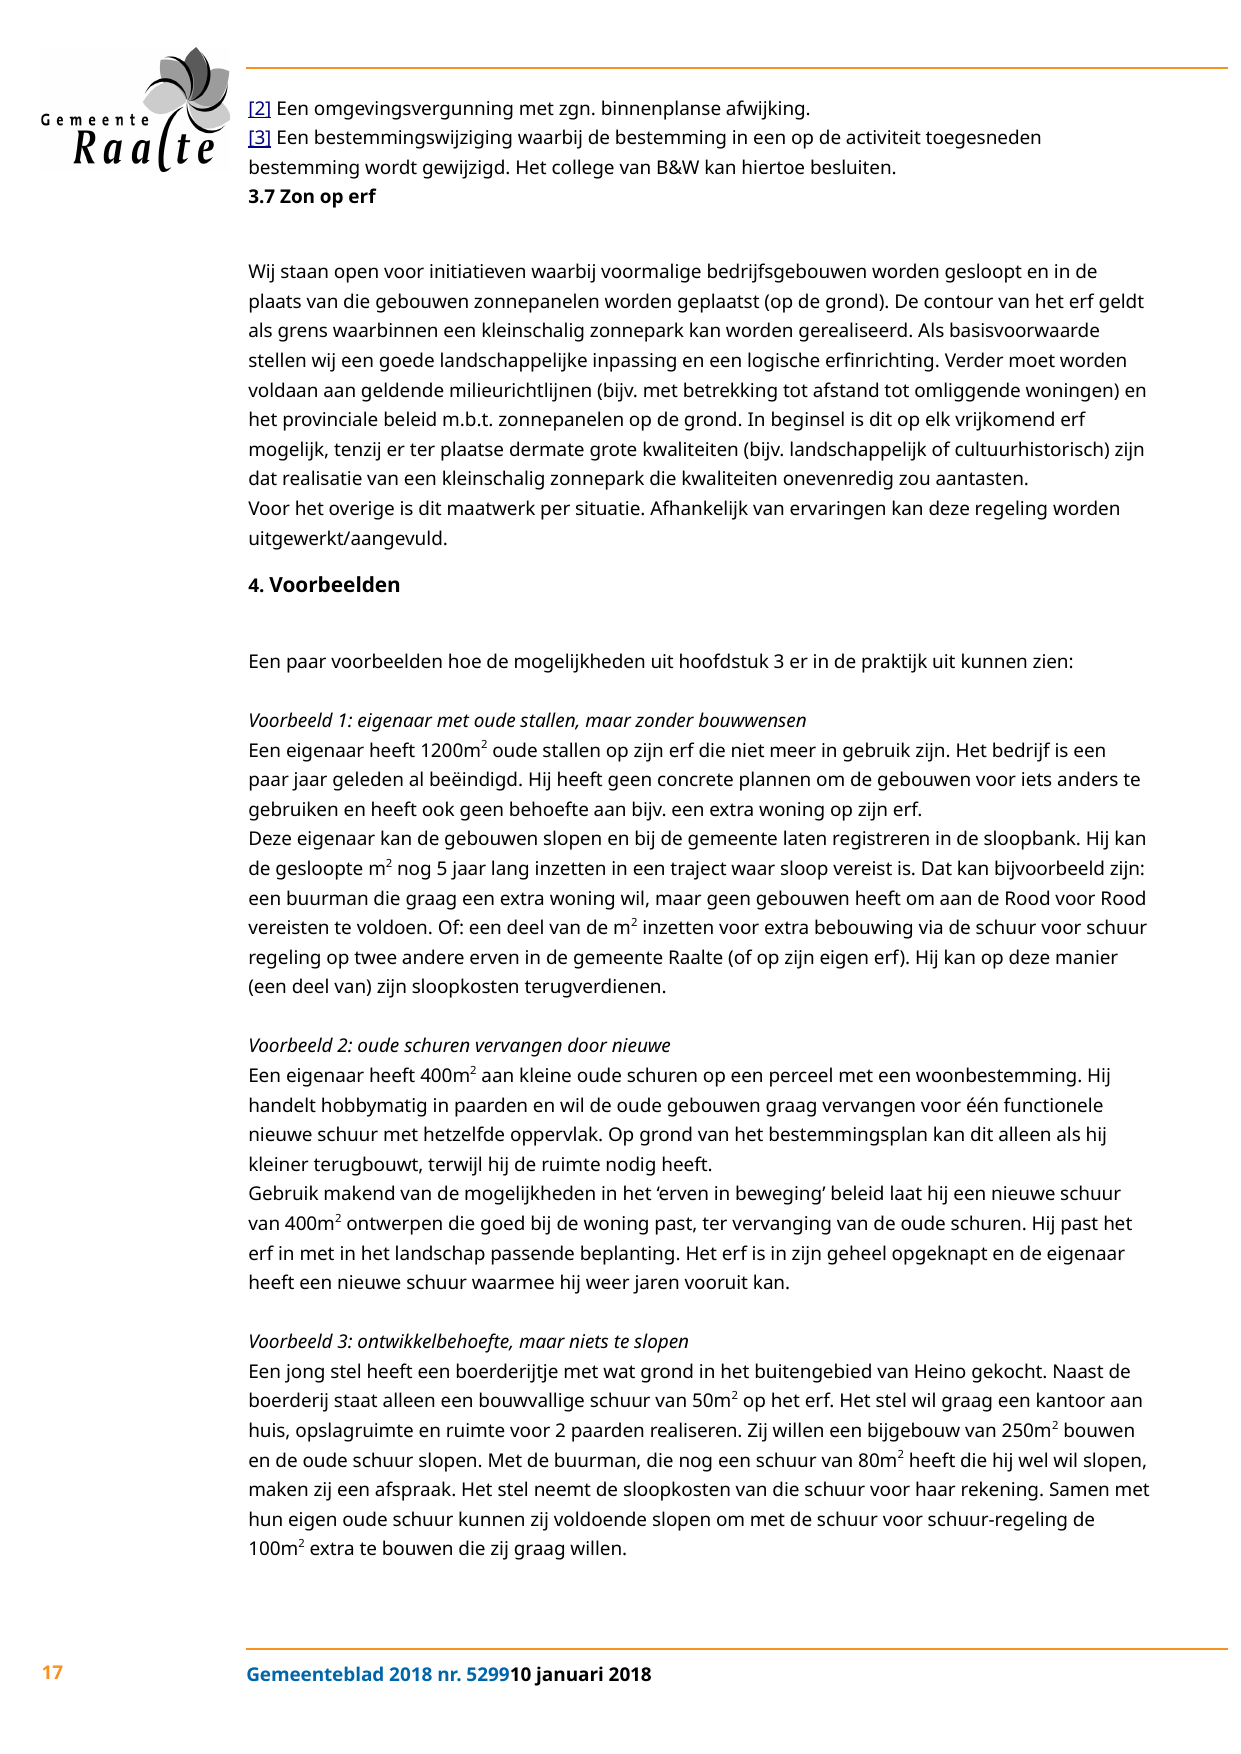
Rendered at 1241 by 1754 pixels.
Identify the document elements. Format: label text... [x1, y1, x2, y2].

text Voorbeeld 2: oude schuren vervangen door nieuwe [248, 1033, 1152, 1058]
text Deze eigenaar kan de gebouwen slopen en bij de gemeente laten registreren in de sloopbank. Hij kan de gesloopte m2 nog 5 jaar lang inzetten in een traject waar sloop vereist is. Dat kan bijvoorbeeld zijn: een buurman die graag een extra woning wil, maar geen gebouwen heeft om aan de Rood voor Rood vereisten te voldoen. Of: een deel van de m2 inzetten voor extra bebouwing via de schuur voor schuur regeling op twee andere erven in de gemeente Raalte (of op zijn eigen erf). Hij kan op deze manier (een deel van) zijn sloopkosten terugverdienen. [248, 826, 1152, 999]
text 4. Voorbeelden [248, 570, 1152, 599]
text [3] Een bestemmingswijziging waarbij de bestemming in een op de activiteit toegesneden bestemming wordt gewijzigd. Het college van B&W kan hiertoe besluiten. [248, 124, 1152, 180]
text Voorbeeld 1: eigenaar met oude stallen, maar zonder bouwwensen [248, 707, 1152, 733]
text Wij staan open voor initiatieven waarbij voormalige bedrijfsgebouwen worden gesloopt en in de plaats van die gebouwen zonnepanelen worden geplaatst (op de grond). De contour van het erf geldt als grens waarbinnen een kleinschalig zonnepark kan worden gerealiseerd. Als basisvoorwaarde stellen wij een goede landschappelijke inpassing en een logische erfinrichting. Verder moet worden voldaan aan geldende milieurichtlijnen (bijv. met betrekking tot afstand tot omliggende woningen) en het provinciale beleid m.b.t. zonnepanelen op de grond. In beginsel is dit op elk vrijkomend erf mogelijk, tenzij er ter plaatse dermate grote kwaliteiten (bijv. landschappelijk of cultuurhistorisch) zijn dat realisatie van een kleinschalig zonnepark die kwaliteiten onevenredig zou aantasten. [248, 258, 1152, 491]
text Voor het overige is dit maatwerk per situatie. Afhankelijk van ervaringen kan deze regeling worden uitgewerkt/aangevuld. [248, 495, 1152, 551]
text Een eigenaar heeft 1200m2 oude stallen op zijn erf die niet meer in gebruik zijn. Het bedrijf is een paar jaar geleden al beëindigd. Hij heeft geen concrete plannen om de gebouwen voor iets anders te gebruiken en heeft ook geen behoefte aan bijv. een extra woning op zijn erf. [248, 737, 1152, 822]
text Voorbeeld 3: ontwikkelbehoefte, maar niets te slopen [248, 1328, 1152, 1354]
text 3.7 Zon op erf [248, 183, 1152, 209]
text Een eigenaar heeft 400m2 aan kleine oude schuren op een perceel met een woonbestemming. Hij handelt hobbymatig in paarden en wil de oude gebouwen graag vervangen voor één functionele nieuwe schuur met hetzelfde oppervlak. Op grond van het bestemmingsplan kan dit alleen als hij kleiner terugbouwt, terwijl hij de ruimte nodig heeft. [248, 1062, 1152, 1177]
text [2] Een omgevingsvergunning met zgn. binnenplanse afwijking. [248, 95, 1152, 121]
text Een paar voorbeelden hoe de mogelijkheden uit hoofdstuk 3 er in de praktijk uit kunnen zien: [248, 648, 1152, 674]
picture [41, 47, 231, 172]
text Een jong stel heeft een boerderijtje met wat grond in het buitengebied van Heino gekocht. Naast de boerderij staat alleen een bouwvallige schuur van 50m2 op het erf. Het stel wil graag een kantoor aan huis, opslagruimte en ruimte voor 2 paarden realiseren. Zij willen een bijgebouw van 250m2 bouwen en de oude schuur slopen. Met de buurman, die nog een schuur van 80m2 heeft die hij wel wil slopen, maken zij een afspraak. Het stel neemt de sloopkosten van die schuur voor haar rekening. Samen met hun eigen oude schuur kunnen zij voldoende slopen om met de schuur voor schuur-regeling de 100m2 extra te bouwen die zij graag willen. [248, 1358, 1152, 1561]
text Gebruik makend van de mogelijkheden in het ‘erven in beweging’ beleid laat hij een nieuwe schuur van 400m2 ontwerpen die goed bij de woning past, ter vervanging van de oude schuren. Hij past het erf in met in het landschap passende beplanting. Het erf is in zijn geheel opgeknapt en de eigenaar heeft een nieuwe schuur waarmee hij weer jaren vooruit kan. [248, 1181, 1152, 1295]
